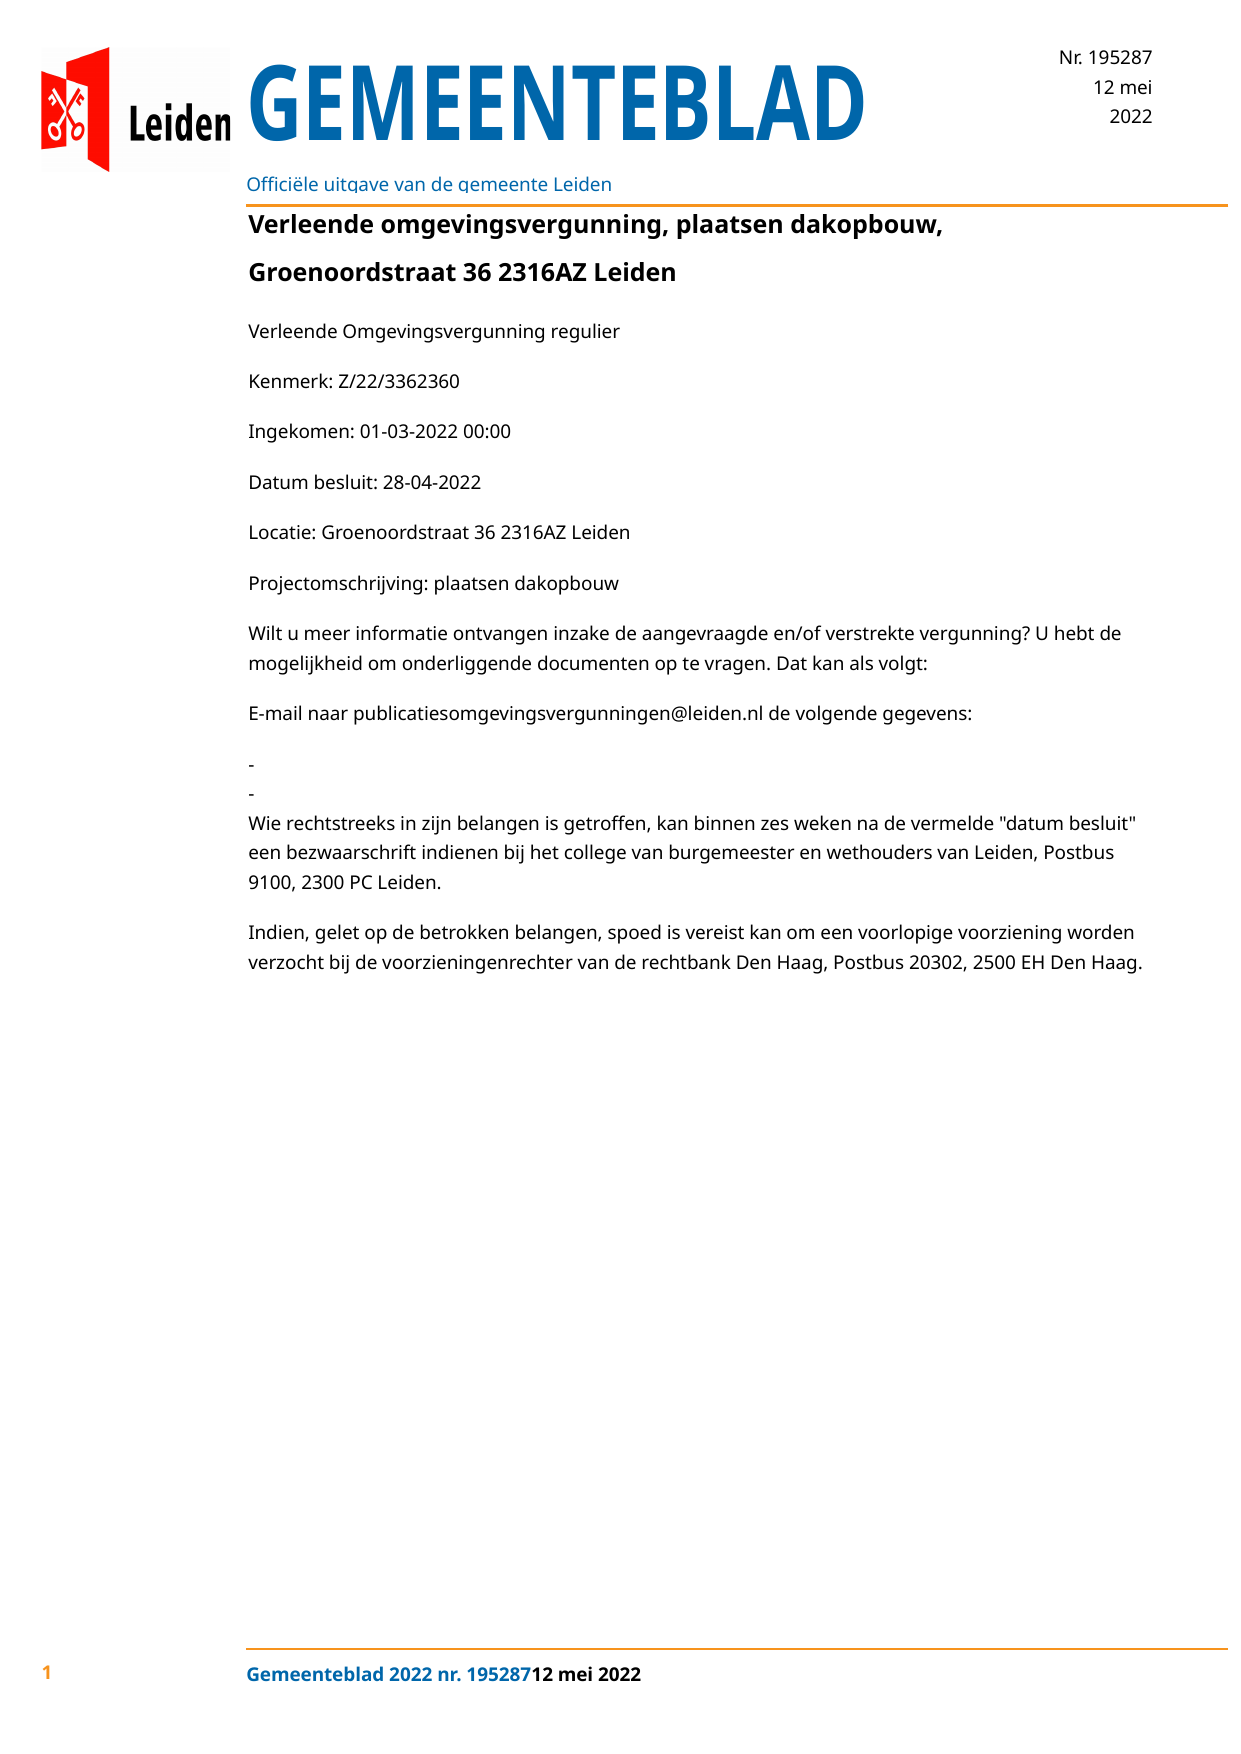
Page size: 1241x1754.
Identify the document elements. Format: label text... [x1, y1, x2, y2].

text E-mail naar publicatiesomgevingsvergunningen@leiden.nl de volgende gegevens: [248, 700, 1152, 726]
text Locatie: Groenoordstraat 36 2316AZ Leiden [248, 519, 1152, 545]
text Ingekomen: 01-03-2022 00:00 [248, 419, 1152, 444]
text Projectomschrijving: plaatsen dakopbouw [248, 570, 1152, 596]
text Indien, gelet op de betrokken belangen, spoed is vereist kan om een voorlopige voorziening worden verzocht bij de voorzieningenrechter van de rechtbank Den Haag, Postbus 20302, 2500 EH Den Haag. [248, 919, 1152, 975]
text Datum besluit: 28-04-2022 [248, 469, 1152, 495]
text Kenmerk: Z/22/3362360 [248, 368, 1152, 394]
text Wilt u meer informatie ontvangen inzake de aangevraagde en/of verstrekte vergunning? U hebt de mogelijkheid om onderliggende documenten op te vragen. Dat kan als volgt: [248, 620, 1152, 676]
picture [41, 47, 231, 172]
text Verleende omgevingsvergunning, plaatsen dakopbouw, Groenoordstraat 36 2316AZ Leiden [248, 207, 1152, 288]
text Wie rechtstreeks in zijn belangen is getroffen, kan binnen zes weken na de vermelde "datum besluit" een bezwaarschrift indienen bij het college van burgemeester en wethouders van Leiden, Postbus 9100, 2300 PC Leiden. [248, 810, 1152, 895]
text Verleende Omgevingsvergunning regulier [248, 318, 1152, 344]
